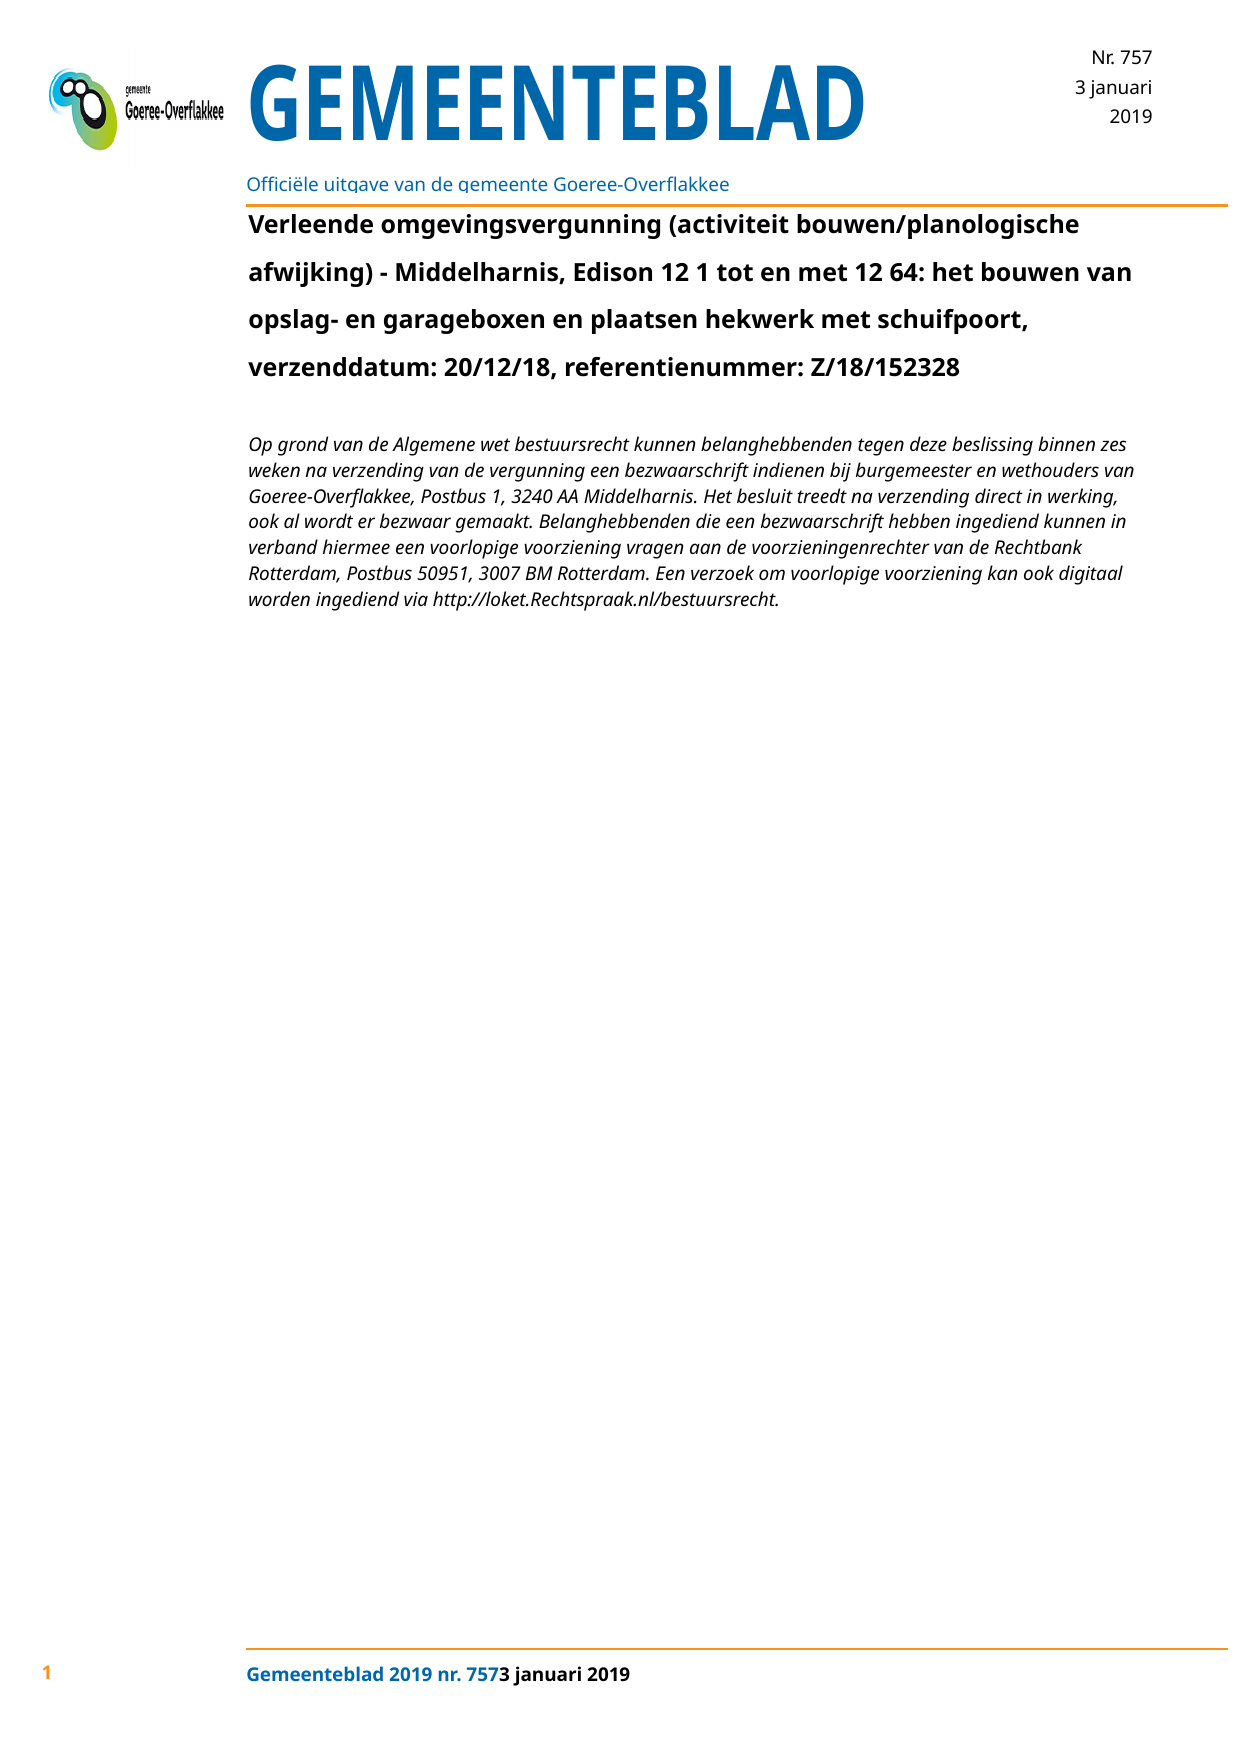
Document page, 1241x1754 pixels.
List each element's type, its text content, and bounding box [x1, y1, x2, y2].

picture [41, 47, 231, 172]
text Op grond van de Algemene wet bestuursrecht kunnen belanghebbenden tegen deze beslissing binnen zes weken na verzending van de vergunning een bezwaarschrift indienen bij burgemeester en wethouders van Goeree-Overflakkee, Postbus 1, 3240 AA Middelharnis. Het besluit treedt na verzending direct in werking, ook al wordt er bezwaar gemaakt. Belanghebbenden die een bezwaarschrift hebben ingediend kunnen in verband hiermee een voorlopige voorziening vragen aan de voorzieningenrechter van de Rechtbank Rotterdam, Postbus 50951, 3007 BM Rotterdam. Een verzoek om voorlopige voorziening kan ook digitaal worden ingediend via http://loket.Rechtspraak.nl/bestuursrecht. [248, 431, 1152, 611]
text Verleende omgevingsvergunning (activiteit bouwen/planologische afwijking) - Middelharnis, Edison 12 1 tot en met 12 64: het bouwen van opslag- en garageboxen en plaatsen hekwerk met schuifpoort, verzenddatum: 20/12/18, referentienummer: Z/18/152328 [248, 207, 1152, 384]
